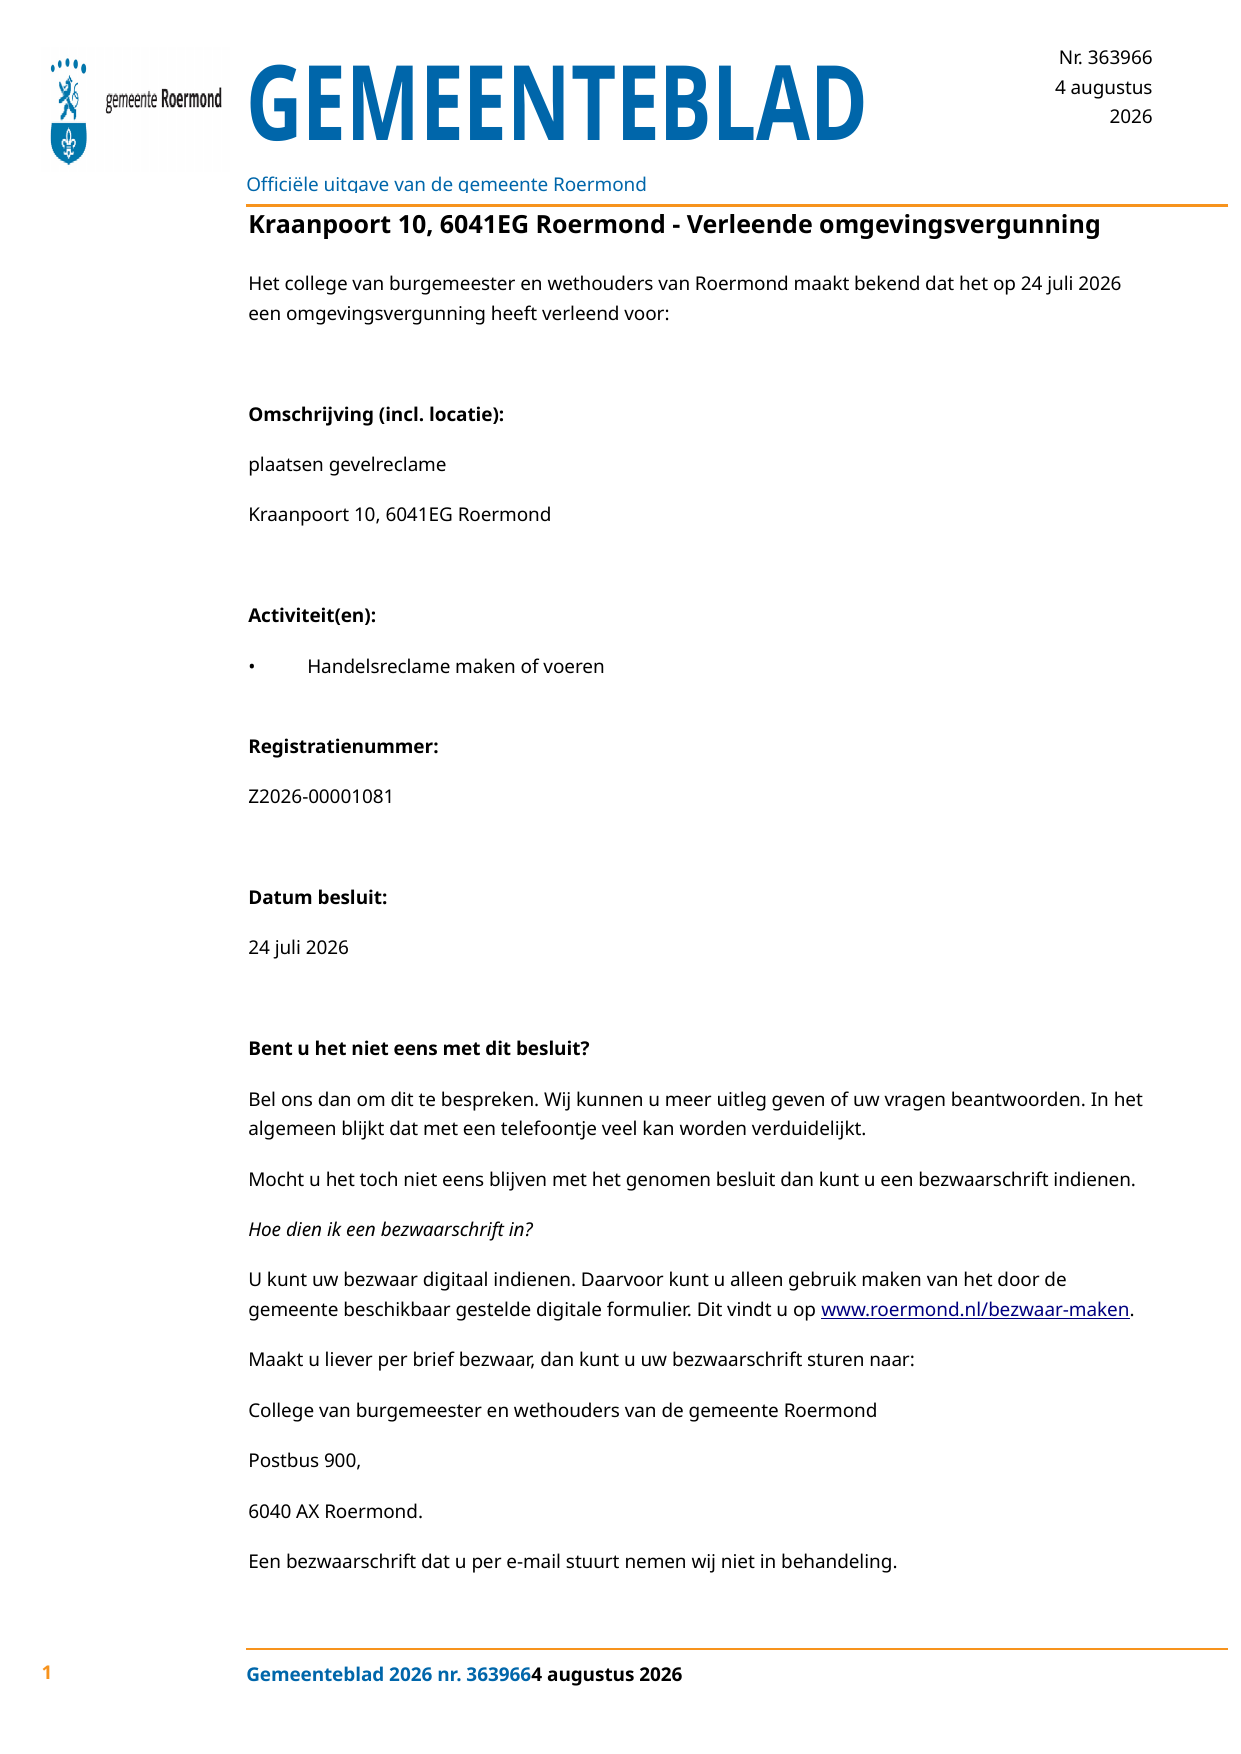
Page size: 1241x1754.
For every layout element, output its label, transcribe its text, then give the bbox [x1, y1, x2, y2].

text Omschrijving (incl. locatie): [248, 401, 1152, 426]
text Postbus 900, [248, 1447, 1152, 1473]
text Bel ons dan om dit te bespreken. Wij kunnen u meer uitleg geven of uw vragen beantwoorden. In het algemeen blijkt dat met een telefoontje veel kan worden verduidelijkt. [248, 1086, 1152, 1141]
text plaatsen gevelreclame [248, 451, 1152, 477]
text Mocht u het toch niet eens blijven met het genomen besluit dan kunt u een bezwaarschrift indienen. [248, 1166, 1152, 1191]
text Kraanpoort 10, 6041EG Roermond [248, 502, 1152, 527]
list Handelsreclame maken of voeren [248, 653, 1152, 678]
text U kunt uw bezwaar digitaal indienen. Daarvoor kunt u alleen gebruik maken van het door de gemeente beschikbaar gestelde digitale formulier. Dit vindt u op www.roermond.nl/bezwaar-maken. [248, 1267, 1152, 1322]
picture [41, 47, 231, 172]
text Activiteit(en): [248, 602, 1152, 628]
text Bent u het niet eens met dit besluit? [248, 1035, 1152, 1061]
text Datum besluit: [248, 884, 1152, 910]
text 6040 AX Roermond. [248, 1498, 1152, 1523]
text Maakt u liever per brief bezwaar, dan kunt u uw bezwaarschrift sturen naar: [248, 1347, 1152, 1372]
text Het college van burgemeester en wethouders van Roermond maakt bekend dat het op 24 juli 2026 een omgevingsvergunning heeft verleend voor: [248, 270, 1152, 326]
text Kraanpoort 10, 6041EG Roermond - Verleende omgevingsvergunning [248, 207, 1152, 241]
text Een bezwaarschrift dat u per e-mail stuurt nemen wij niet in behandeling. [248, 1548, 1152, 1574]
text Z2026-00001081 [248, 783, 1152, 809]
text 24 juli 2026 [248, 934, 1152, 960]
text Hoe dien ik een bezwaarschrift in? [248, 1216, 1152, 1242]
text Registratienummer: [248, 733, 1152, 758]
text College van burgemeester en wethouders van de gemeente Roermond [248, 1397, 1152, 1423]
